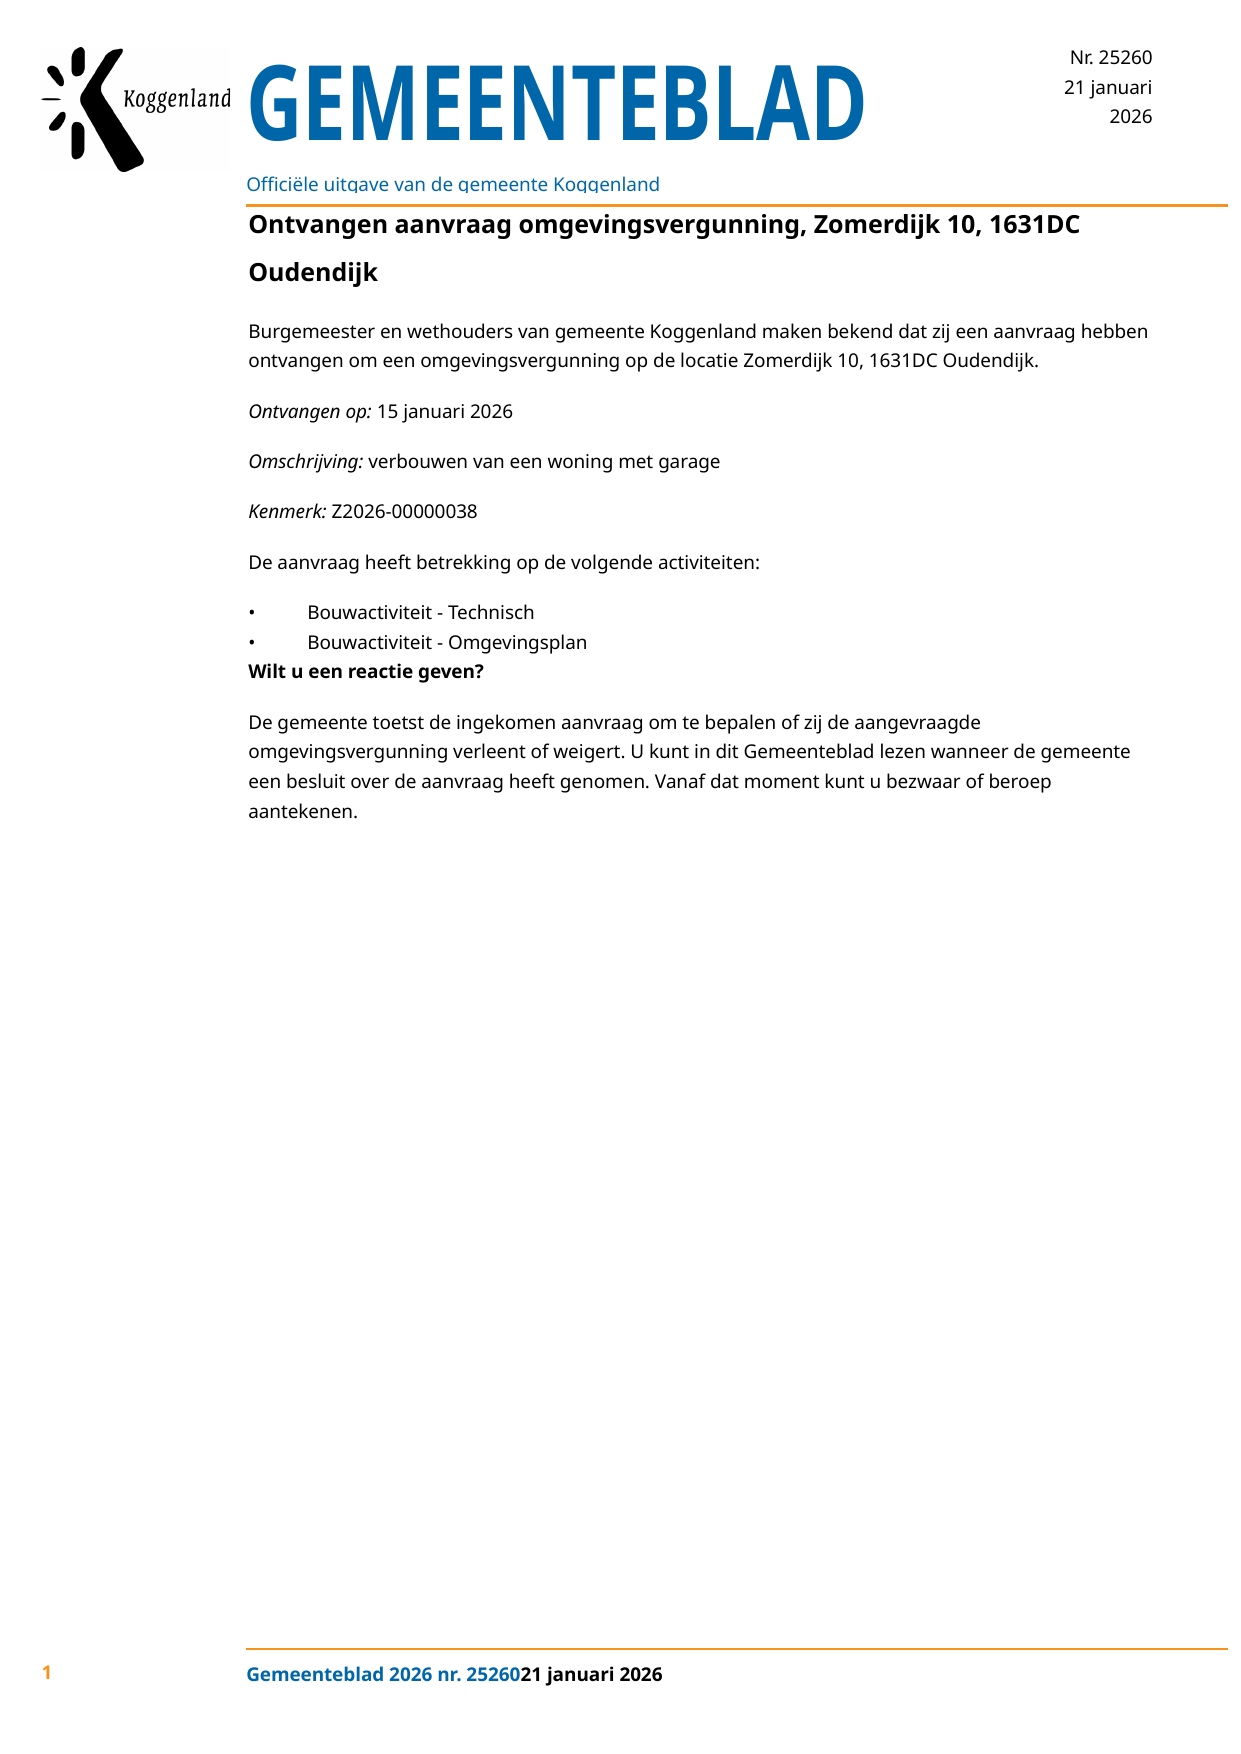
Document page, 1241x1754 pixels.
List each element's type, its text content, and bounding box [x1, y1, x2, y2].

list Bouwactiviteit - Technisch [248, 599, 1152, 625]
text De aanvraag heeft betrekking op de volgende activiteiten: [248, 549, 1152, 575]
text Ontvangen op: 15 januari 2026 [248, 398, 1152, 424]
picture [41, 47, 231, 172]
text Kenmerk: Z2026-00000038 [248, 499, 1152, 524]
text Burgemeester en wethouders van gemeente Koggenland maken bekend dat zij een aanvraag hebben ontvangen om een omgevingsvergunning op de locatie Zomerdijk 10, 1631DC Oudendijk. [248, 318, 1152, 373]
text Omschrijving: verbouwen van een woning met garage [248, 448, 1152, 474]
list Bouwactiviteit - Omgevingsplan [248, 629, 1152, 655]
text Wilt u een reactie geven? [248, 659, 1152, 684]
text De gemeente toetst de ingekomen aanvraag om te bepalen of zij de aangevraagde omgevingsvergunning verleent of weigert. U kunt in dit Gemeenteblad lezen wanneer de gemeente een besluit over de aanvraag heeft genomen. Vanaf dat moment kunt u bezwaar of beroep aantekenen. [248, 709, 1152, 824]
text Ontvangen aanvraag omgevingsvergunning, Zomerdijk 10, 1631DC Oudendijk [248, 207, 1152, 288]
